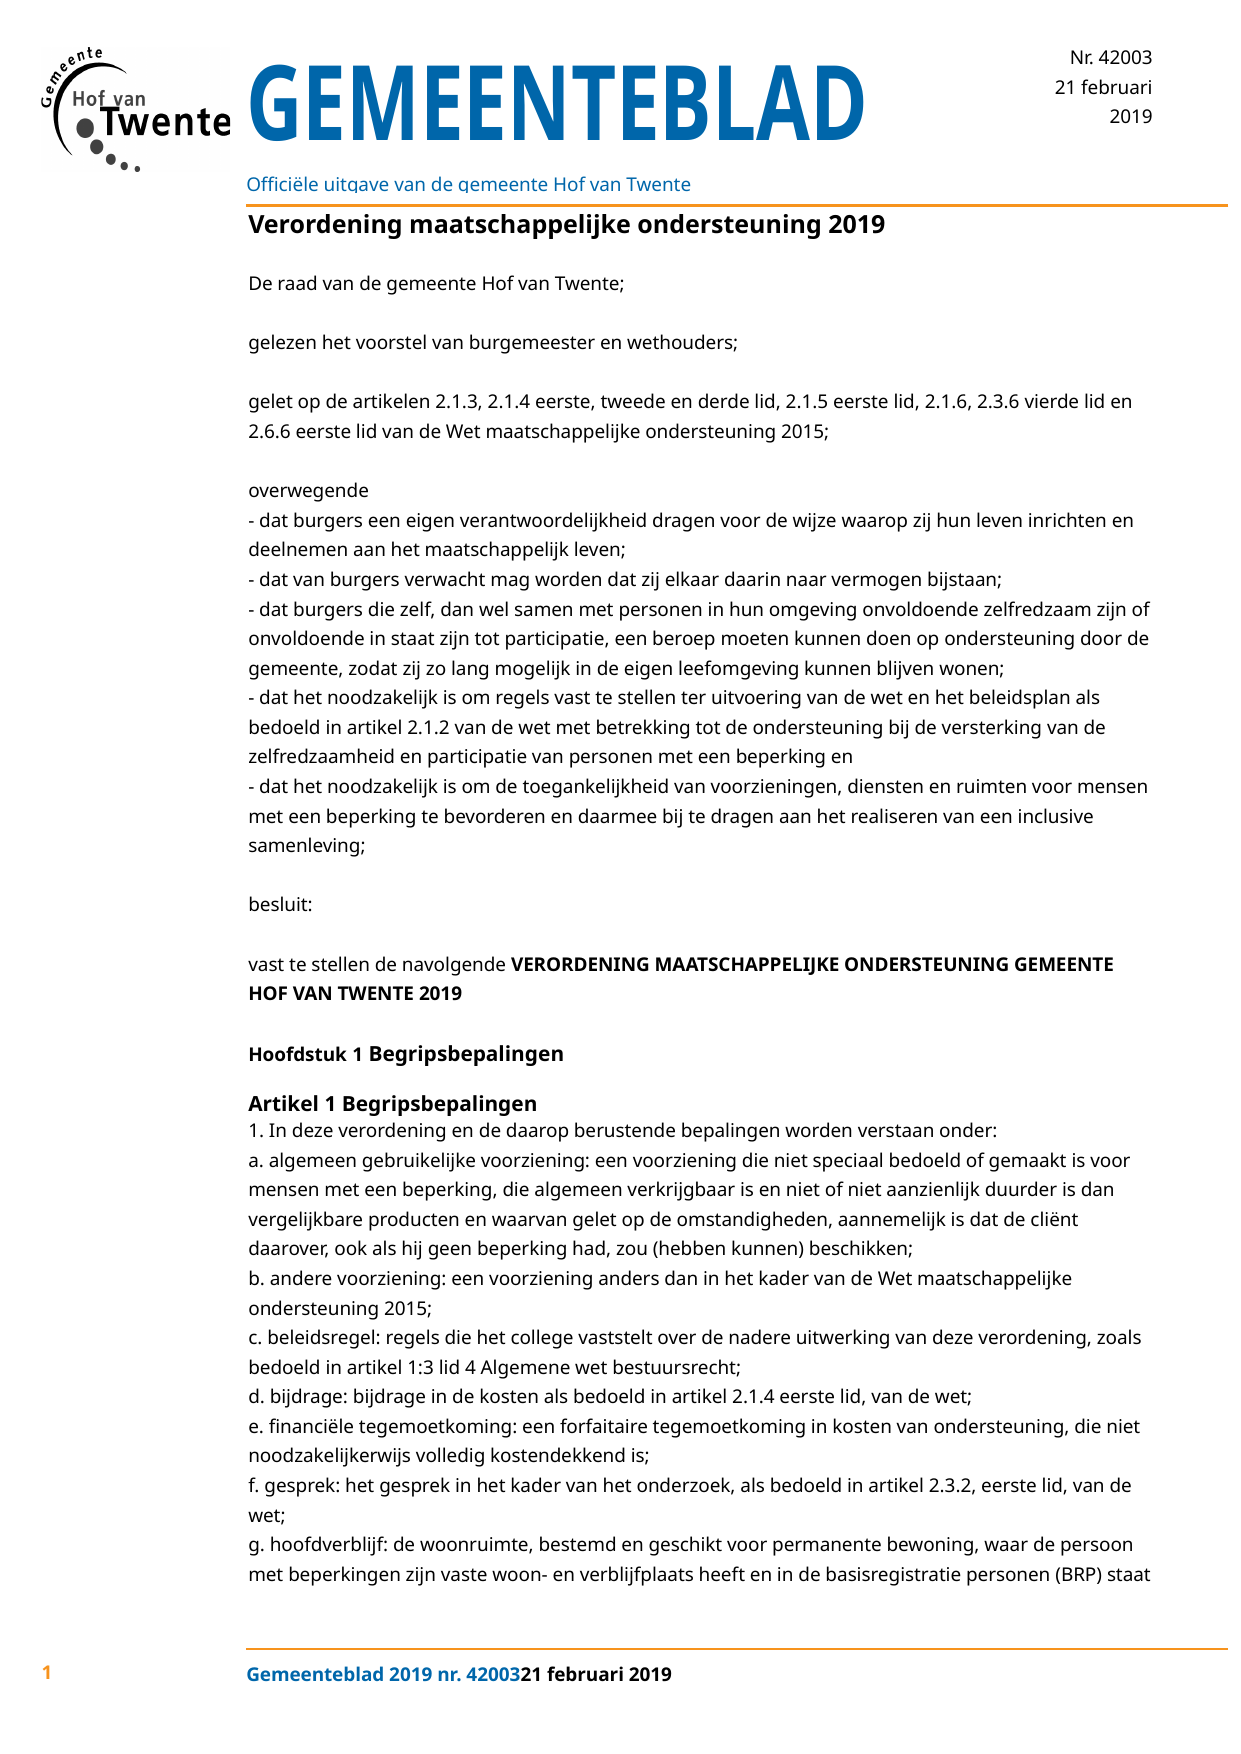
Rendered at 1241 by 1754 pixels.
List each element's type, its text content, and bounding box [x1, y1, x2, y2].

text De raad van de gemeente Hof van Twente; [248, 270, 1152, 296]
text gelezen het voorstel van burgemeester en wethouders; [248, 329, 1152, 355]
text Verordening maatschappelijke ondersteuning 2019 [248, 207, 1152, 241]
text vast te stellen de navolgende VERORDENING MAATSCHAPPELIJKE ONDERSTEUNING GEMEENTE HOF VAN TWENTE 2019 [248, 951, 1152, 1006]
text f. gesprek: het gesprek in het kader van het onderzoek, als bedoeld in artikel 2.3.2, eerste lid, van de wet; [248, 1472, 1152, 1527]
text Hoofdstuk 1 Begripsbepalingen [248, 1039, 1152, 1068]
text Artikel 1 Begripsbepalingen [248, 1089, 1152, 1117]
text - dat van burgers verwacht mag worden dat zij elkaar daarin naar vermogen bijstaan; [248, 566, 1152, 592]
text overwegende [248, 477, 1152, 503]
text b. andere voorziening: een voorziening anders dan in het kader van de Wet maatschappelijke ondersteuning 2015; [248, 1265, 1152, 1320]
text - dat het noodzakelijk is om regels vast te stellen ter uitvoering van de wet en het beleidsplan als bedoeld in artikel 2.1.2 van de wet met betrekking tot de ondersteuning bij de versterking van de zelfredzaamheid en participatie van personen met een beperking en [248, 684, 1152, 769]
text besluit: [248, 892, 1152, 917]
text g. hoofdverblijf: de woonruimte, bestemd en geschikt voor permanente bewoning, waar de persoon met beperkingen zijn vaste woon- en verblijfplaats heeft en in de basisregistratie personen (BRP) staat [248, 1531, 1152, 1587]
text - dat het noodzakelijk is om de toegankelijkheid van voorzieningen, diensten en ruimten voor mensen met een beperking te bevorderen en daarmee bij te dragen aan het realiseren van een inclusive samenleving; [248, 773, 1152, 858]
text - dat burgers die zelf, dan wel samen met personen in hun omgeving onvoldoende zelfredzaam zijn of onvoldoende in staat zijn tot participatie, een beroep moeten kunnen doen op ondersteuning door de gemeente, zodat zij zo lang mogelijk in de eigen leefomgeving kunnen blijven wonen; [248, 596, 1152, 681]
text 1. In deze verordening en de daarop berustende bepalingen worden verstaan onder: [248, 1117, 1152, 1143]
text gelet op de artikelen 2.1.3, 2.1.4 eerste, tweede en derde lid, 2.1.5 eerste lid, 2.1.6, 2.3.6 vierde lid en 2.6.6 eerste lid van de Wet maatschappelijke ondersteuning 2015; [248, 389, 1152, 444]
text - dat burgers een eigen verantwoordelijkheid dragen voor de wijze waarop zij hun leven inrichten en deelnemen aan het maatschappelijk leven; [248, 507, 1152, 562]
text a. algemeen gebruikelijke voorziening: een voorziening die niet speciaal bedoeld of gemaakt is voor mensen met een beperking, die algemeen verkrijgbaar is en niet of niet aanzienlijk duurder is dan vergelijkbare producten en waarvan gelet op de omstandigheden, aannemelijk is dat de cliënt daarover, ook als hij geen beperking had, zou (hebben kunnen) beschikken; [248, 1147, 1152, 1261]
text d. bijdrage: bijdrage in de kosten als bedoeld in artikel 2.1.4 eerste lid, van de wet; [248, 1383, 1152, 1409]
text e. financiële tegemoetkoming: een forfaitaire tegemoetkoming in kosten van ondersteuning, die niet noodzakelijkerwijs volledig kostendekkend is; [248, 1413, 1152, 1468]
text c. beleidsregel: regels die het college vaststelt over de nadere uitwerking van deze verordening, zoals bedoeld in artikel 1:3 lid 4 Algemene wet bestuursrecht; [248, 1324, 1152, 1379]
picture [41, 47, 231, 172]
